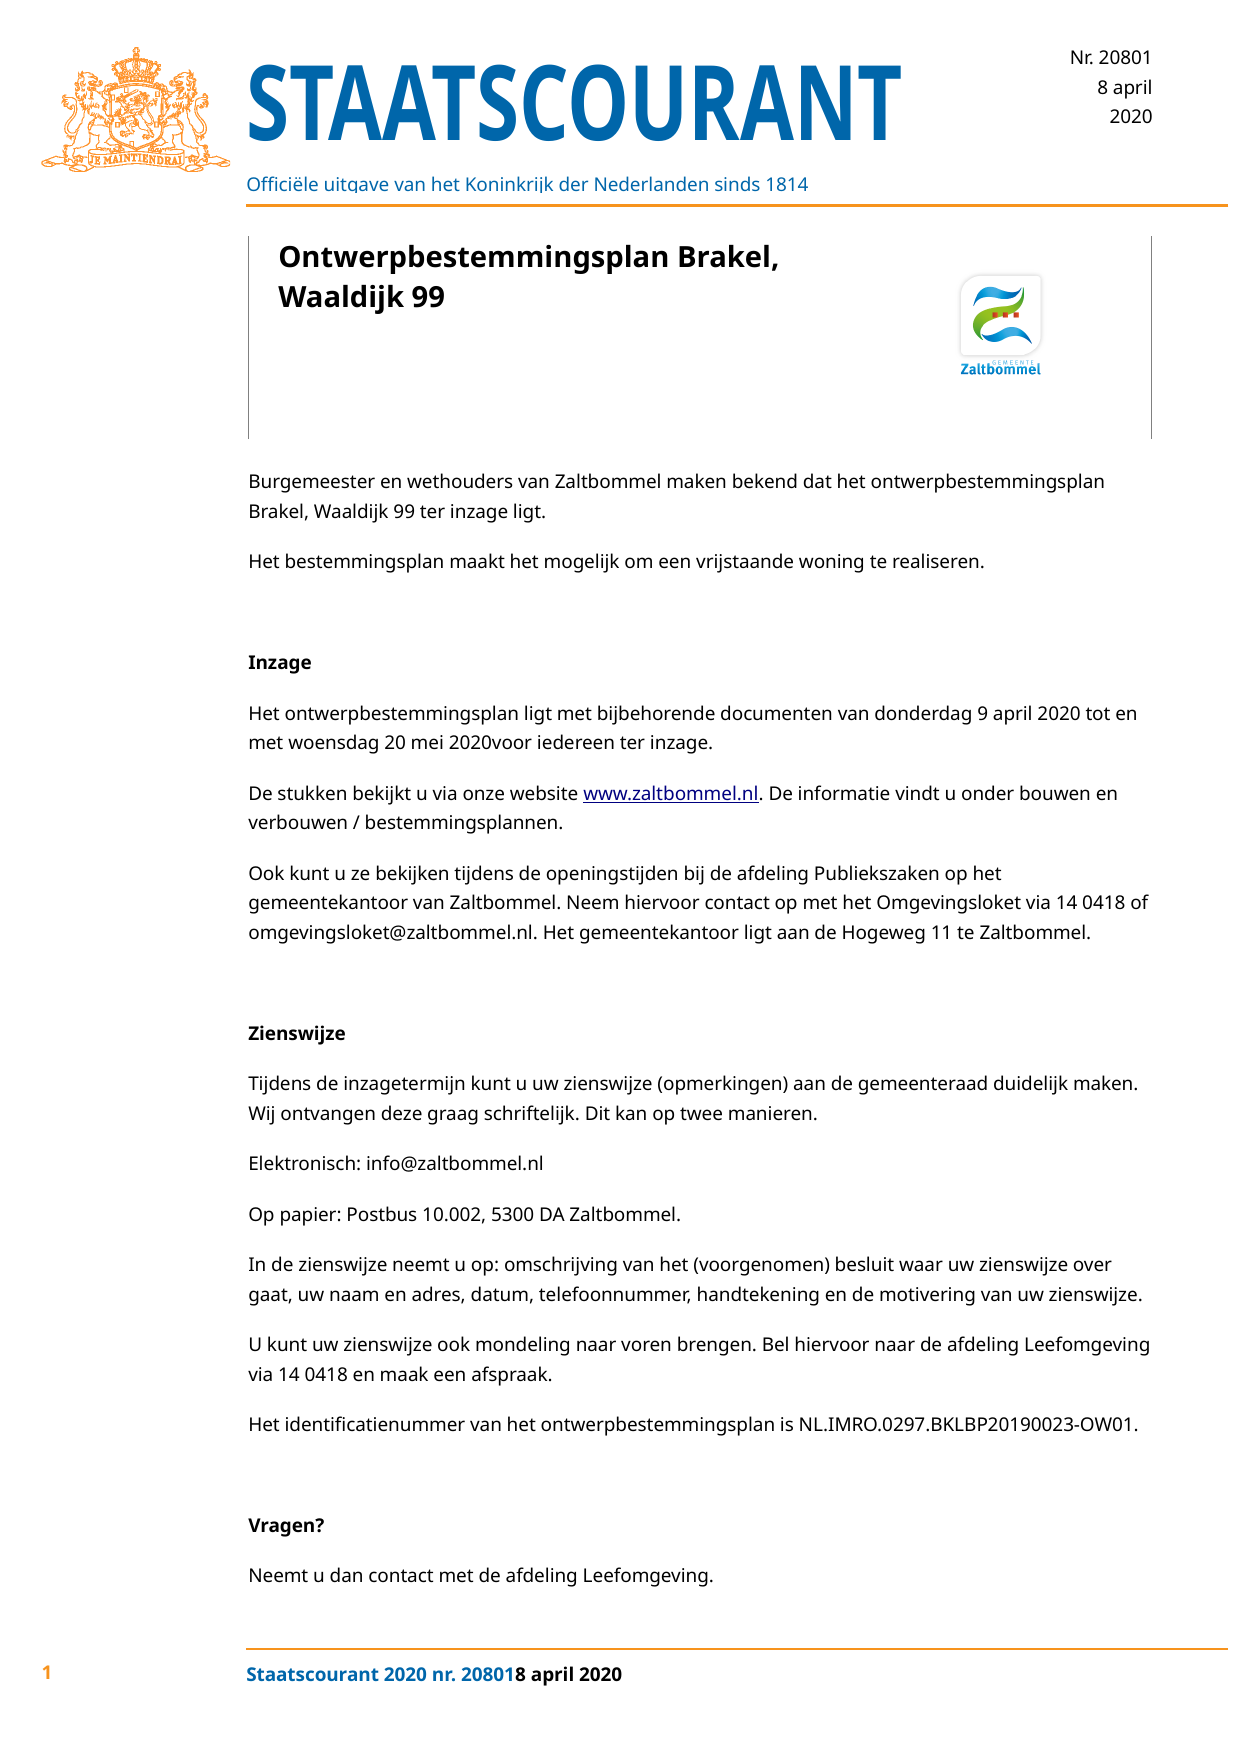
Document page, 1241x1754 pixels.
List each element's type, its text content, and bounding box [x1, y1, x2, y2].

text Neemt u dan contact met de afdeling Leefomgeving. [248, 1562, 1152, 1588]
text Het identificatienummer van het ontwerpbestemmingsplan is NL.IMRO.0297.BKLBP20190023-OW01. [248, 1411, 1152, 1437]
text Vragen? [248, 1512, 1152, 1538]
text Het ontwerpbestemmingsplan ligt met bijbehorende documenten van donderdag 9 april 2020 tot en met woensdag 20 mei 2020voor iedereen ter inzage. [248, 700, 1152, 755]
table_header [850, 236, 921, 413]
text Tijdens de inzagetermijn kunt u uw zienswijze (opmerkingen) aan de gemeenteraad duidelijk maken. Wij ontvangen deze graag schriftelijk. Dit kan op twee manieren. [248, 1070, 1152, 1126]
text U kunt uw zienswijze ook mondeling naar voren brengen. Bel hiervoor naar de afdeling Leefomgeving via 14 0418 en maak een afspraak. [248, 1331, 1152, 1386]
text Het bestemmingsplan maakt het mogelijk om een vrijstaande woning te realiseren. [248, 549, 1152, 574]
text De stukken bekijkt u via onze website www.zaltbommel.nl. De informatie vindt u onder bouwen en verbouwen / bestemmingsplannen. [248, 780, 1152, 835]
text Elektronisch: info@zaltbommel.nl [248, 1150, 1152, 1176]
table_header Ontwerpbestemmingsplan Brakel, Waaldijk 99 [249, 236, 850, 439]
text Zienswijze [248, 1020, 1152, 1046]
picture [921, 236, 1080, 414]
picture [41, 47, 231, 172]
text Op papier: Postbus 10.002, 5300 DA Zaltbommel. [248, 1201, 1152, 1226]
table_header [1080, 236, 1151, 413]
text Inzage [248, 649, 1152, 675]
text In de zienswijze neemt u op: omschrijving van het (voorgenomen) besluit waar uw zienswijze over gaat, uw naam en adres, datum, telefoonnummer, handtekening en de motivering van uw zienswijze. [248, 1251, 1152, 1306]
text Burgemeester en wethouders van Zaltbommel maken bekend dat het ontwerpbestemmingsplan Brakel, Waaldijk 99 ter inzage ligt. [248, 469, 1152, 524]
text Ook kunt u ze bekijken tijdens de openingstijden bij de afdeling Publiekszaken op het gemeentekantoor van Zaltbommel. Neem hiervoor contact op met het Omgevingsloket via 14 0418 of omgevingsloket@zaltbommel.nl. Het gemeentekantoor ligt aan de Hogeweg 11 te Zaltbommel. [248, 860, 1152, 945]
table_header [850, 414, 1151, 439]
